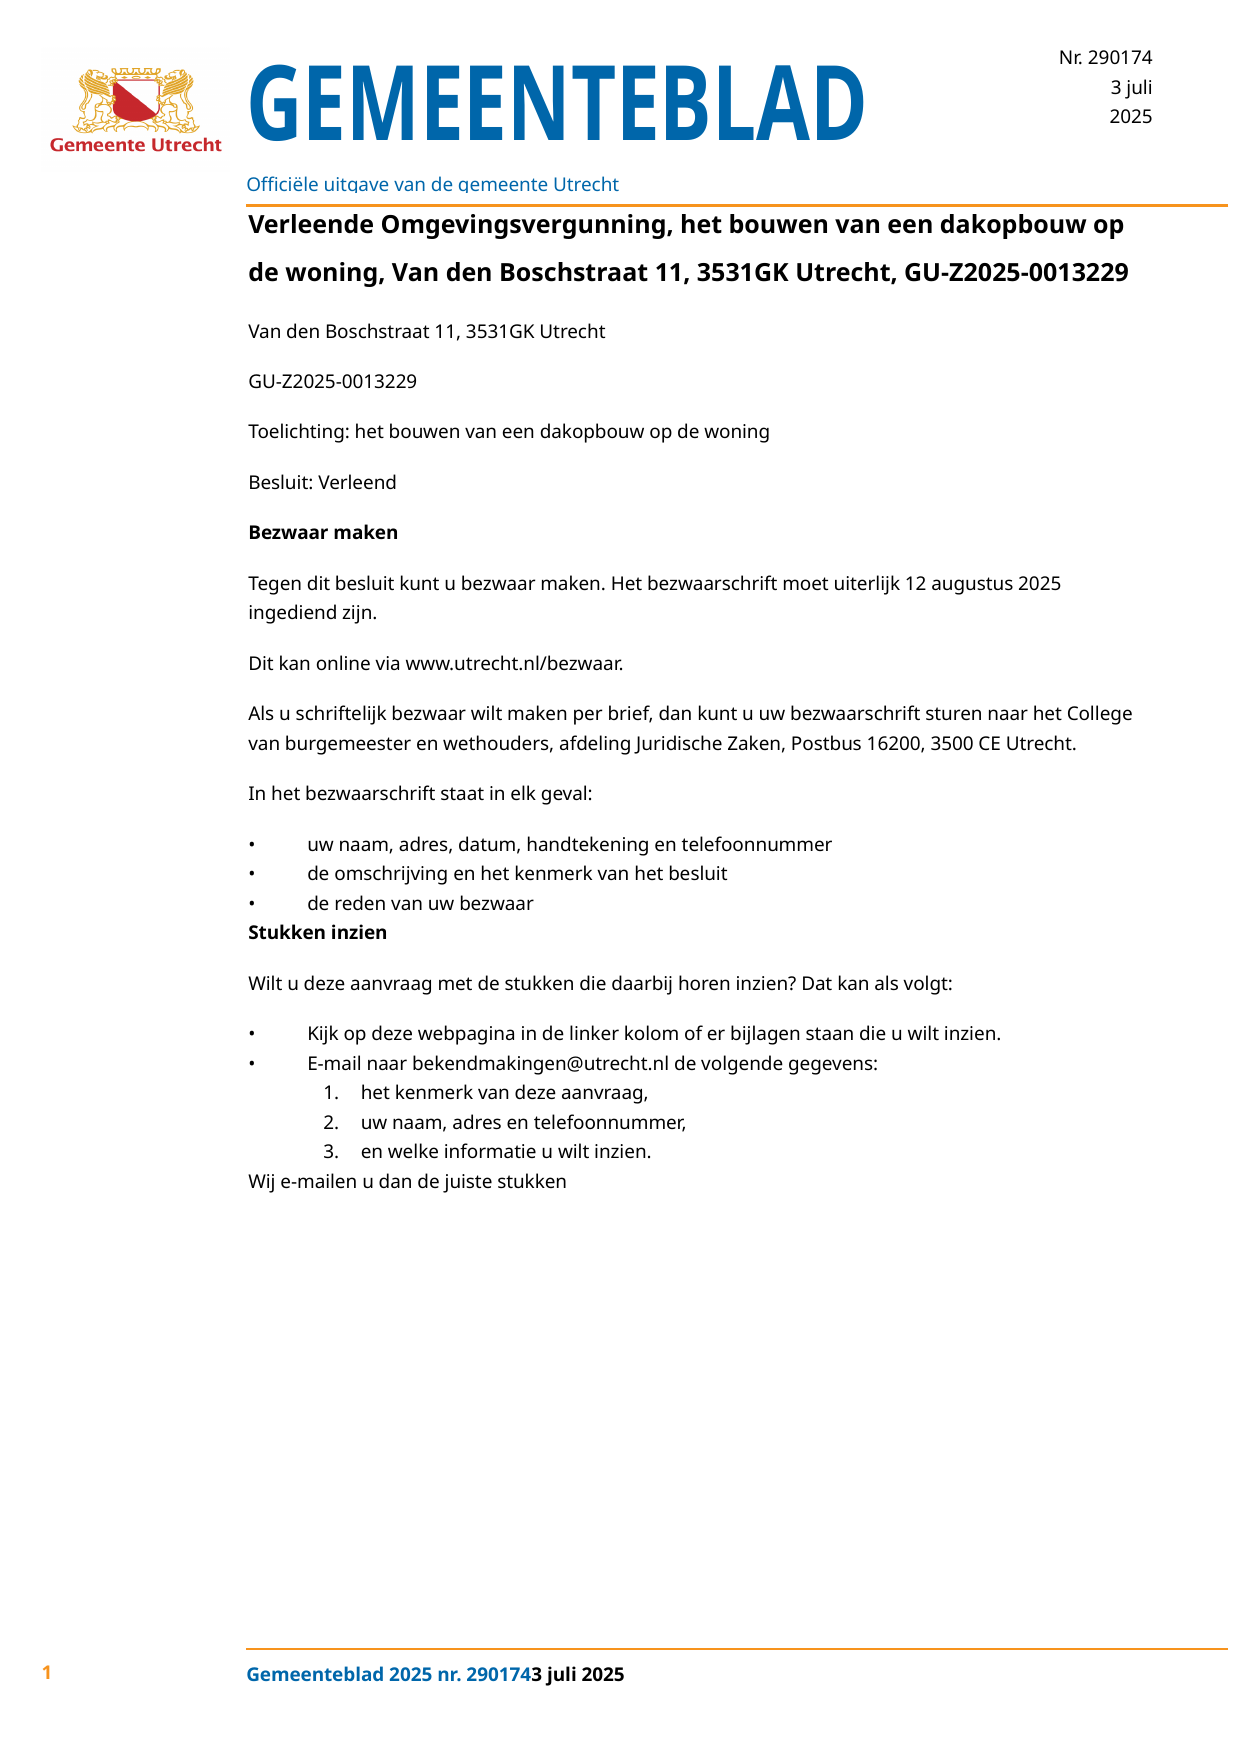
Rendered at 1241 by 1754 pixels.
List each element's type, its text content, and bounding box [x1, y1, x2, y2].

text Besluit: Verleend [248, 469, 1152, 495]
text Stukken inzien [248, 919, 1152, 945]
text Toelichting: het bouwen van een dakopbouw op de woning [248, 419, 1152, 444]
text Wij e-mailen u dan de juiste stukken [248, 1168, 1152, 1194]
list het kenmerk van deze aanvraag, [323, 1079, 1152, 1105]
text Tegen dit besluit kunt u bezwaar maken. Het bezwaarschrift moet uiterlijk 12 augustus 2025 ingediend zijn. [248, 570, 1152, 625]
text Dit kan online via www.utrecht.nl/bezwaar. [248, 650, 1152, 676]
list uw naam, adres, datum, handtekening en telefoonnummer [248, 831, 1152, 857]
text Wilt u deze aanvraag met de stukken die daarbij horen inzien? Dat kan als volgt: [248, 970, 1152, 996]
list de reden van uw bezwaar [248, 890, 1152, 916]
list uw naam, adres en telefoonnummer, [323, 1109, 1152, 1135]
text Van den Boschstraat 11, 3531GK Utrecht [248, 318, 1152, 344]
list de omschrijving en het kenmerk van het besluit [248, 860, 1152, 886]
text In het bezwaarschrift staat in elk geval: [248, 780, 1152, 806]
list E-mail naar bekendmakingen@utrecht.nl de volgende gegevens: [248, 1050, 1152, 1076]
text Als u schriftelijk bezwaar wilt maken per brief, dan kunt u uw bezwaarschrift sturen naar het College van burgemeester en wethouders, afdeling Juridische Zaken, Postbus 16200, 3500 CE Utrecht. [248, 700, 1152, 756]
list Kijk op deze webpagina in de linker kolom of er bijlagen staan die u wilt inzien. [248, 1020, 1152, 1046]
text Bezwaar maken [248, 519, 1152, 545]
picture [41, 47, 231, 172]
text Verleende Omgevingsvergunning, het bouwen van een dakopbouw op de woning, Van den Boschstraat 11, 3531GK Utrecht, GU-Z2025-0013229 [248, 207, 1152, 288]
list en welke informatie u wilt inzien. [323, 1139, 1152, 1164]
text GU-Z2025-0013229 [248, 368, 1152, 394]
